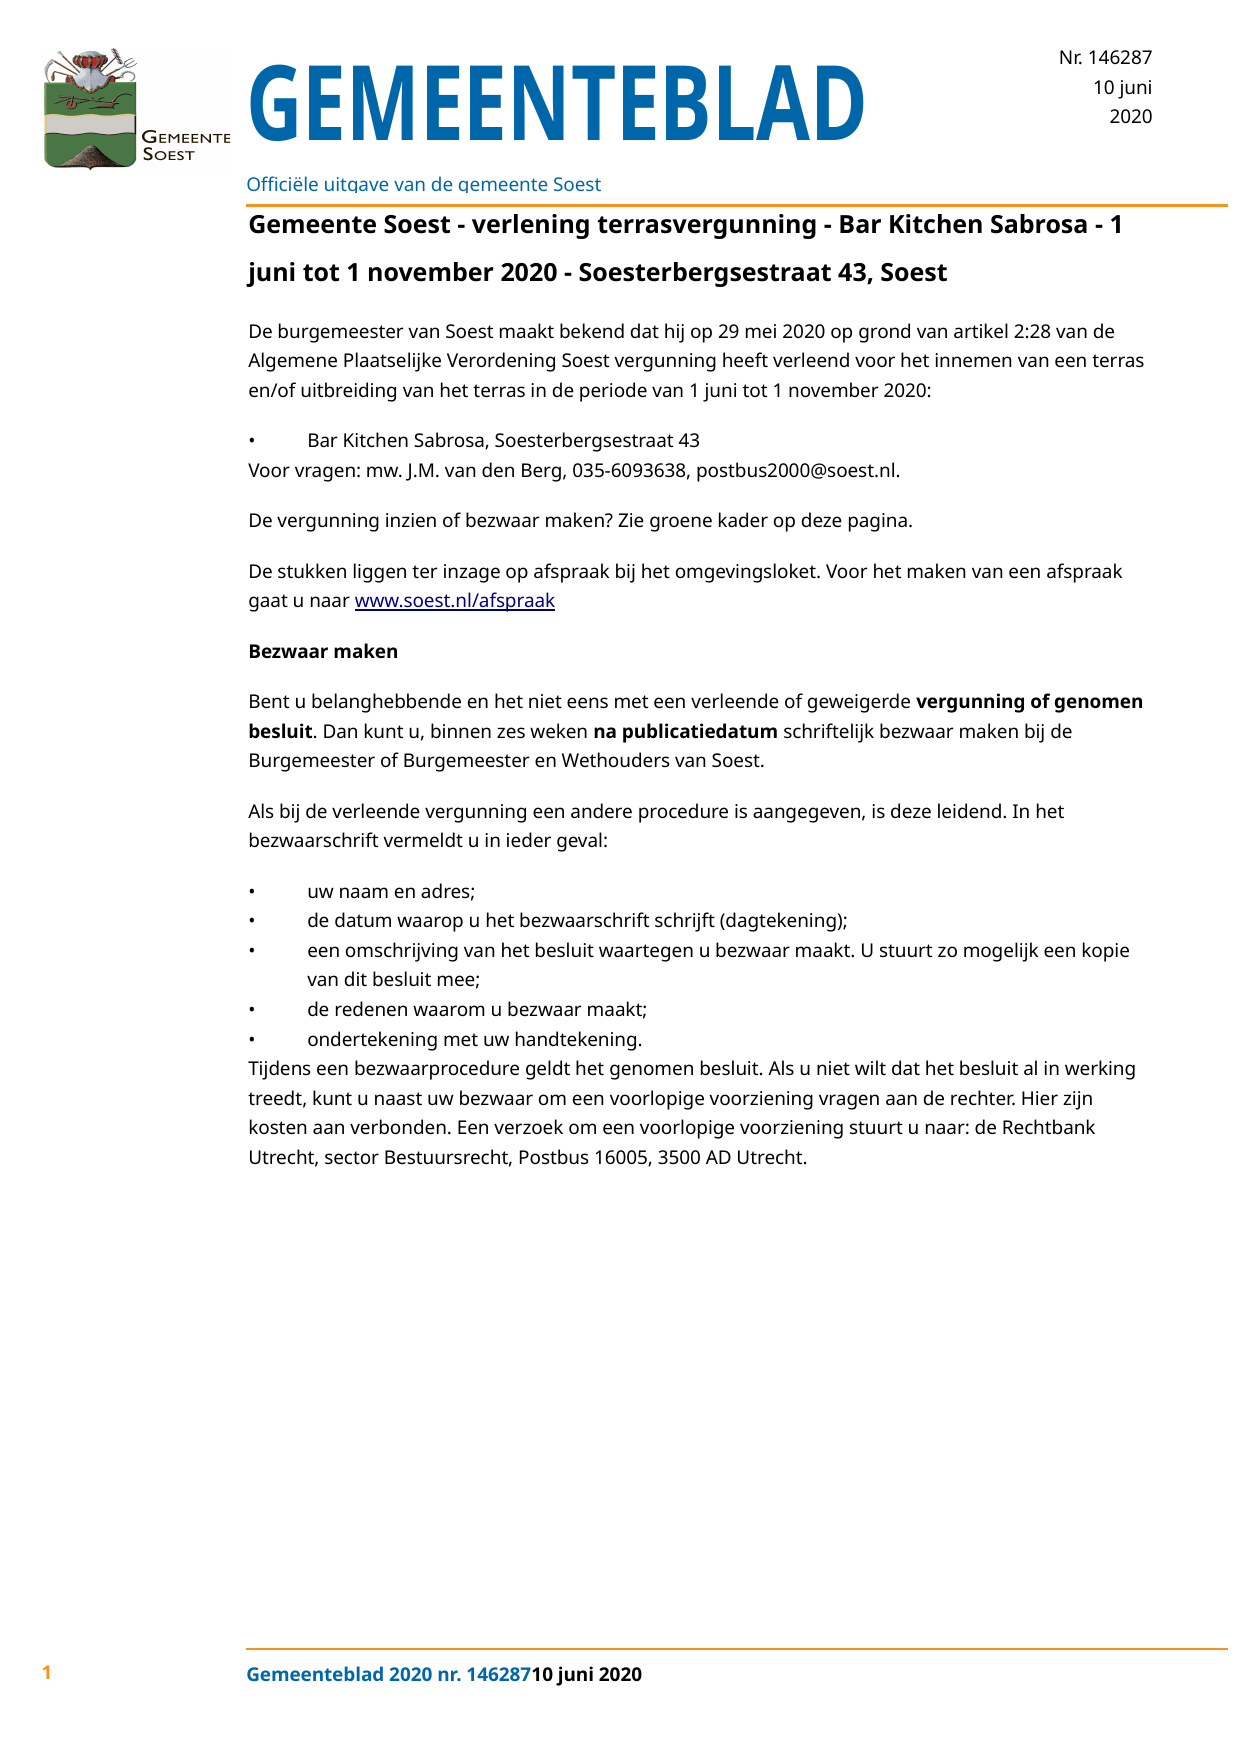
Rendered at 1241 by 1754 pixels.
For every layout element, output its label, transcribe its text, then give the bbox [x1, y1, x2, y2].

text Bezwaar maken [248, 638, 1152, 664]
list een omschrijving van het besluit waartegen u bezwaar maakt. U stuurt zo mogelijk een kopie van dit besluit mee; [248, 937, 1152, 992]
text Tijdens een bezwaarprocedure geldt het genomen besluit. Als u niet wilt dat het besluit al in werking treedt, kunt u naast uw bezwaar om een voorlopige voorziening vragen aan de rechter. Hier zijn kosten aan verbonden. Een verzoek om een voorlopige voorziening stuurt u naar: de Rechtbank Utrecht, sector Bestuursrecht, Postbus 16005, 3500 AD Utrecht. [248, 1055, 1152, 1170]
text Voor vragen: mw. J.M. van den Berg, 035-6093638, postbus2000@soest.nl. [248, 457, 1152, 483]
list Bar Kitchen Sabrosa, Soesterbergsestraat 43 [248, 427, 1152, 453]
text De stukken liggen ter inzage op afspraak bij het omgevingsloket. Voor het maken van een afspraak gaat u naar www.soest.nl/afspraak [248, 558, 1152, 613]
list ondertekening met uw handtekening. [248, 1026, 1152, 1052]
list de datum waarop u het bezwaarschrift schrijft (dagtekening); [248, 907, 1152, 933]
text De vergunning inzien of bezwaar maken? Zie groene kader op deze pagina. [248, 507, 1152, 533]
text De burgemeester van Soest maakt bekend dat hij op 29 mei 2020 op grond van artikel 2:28 van de Algemene Plaatselijke Verordening Soest vergunning heeft verleend voor het innemen van een terras en/of uitbreiding van het terras in de periode van 1 juni tot 1 november 2020: [248, 318, 1152, 403]
list de redenen waarom u bezwaar maakt; [248, 996, 1152, 1022]
text Als bij de verleende vergunning een andere procedure is aangegeven, is deze leidend. In het bezwaarschrift vermeldt u in ieder geval: [248, 798, 1152, 853]
text Bent u belanghebbende en het niet eens met een verleende of geweigerde vergunning of genomen besluit. Dan kunt u, binnen zes weken na publicatiedatum schriftelijk bezwaar maken bij de Burgemeester of Burgemeester en Wethouders van Soest. [248, 688, 1152, 773]
text Gemeente Soest - verlening terrasvergunning - Bar Kitchen Sabrosa - 1 juni tot 1 november 2020 - Soesterbergsestraat 43, Soest [248, 207, 1152, 288]
picture [41, 47, 231, 172]
list uw naam en adres; [248, 878, 1152, 904]
